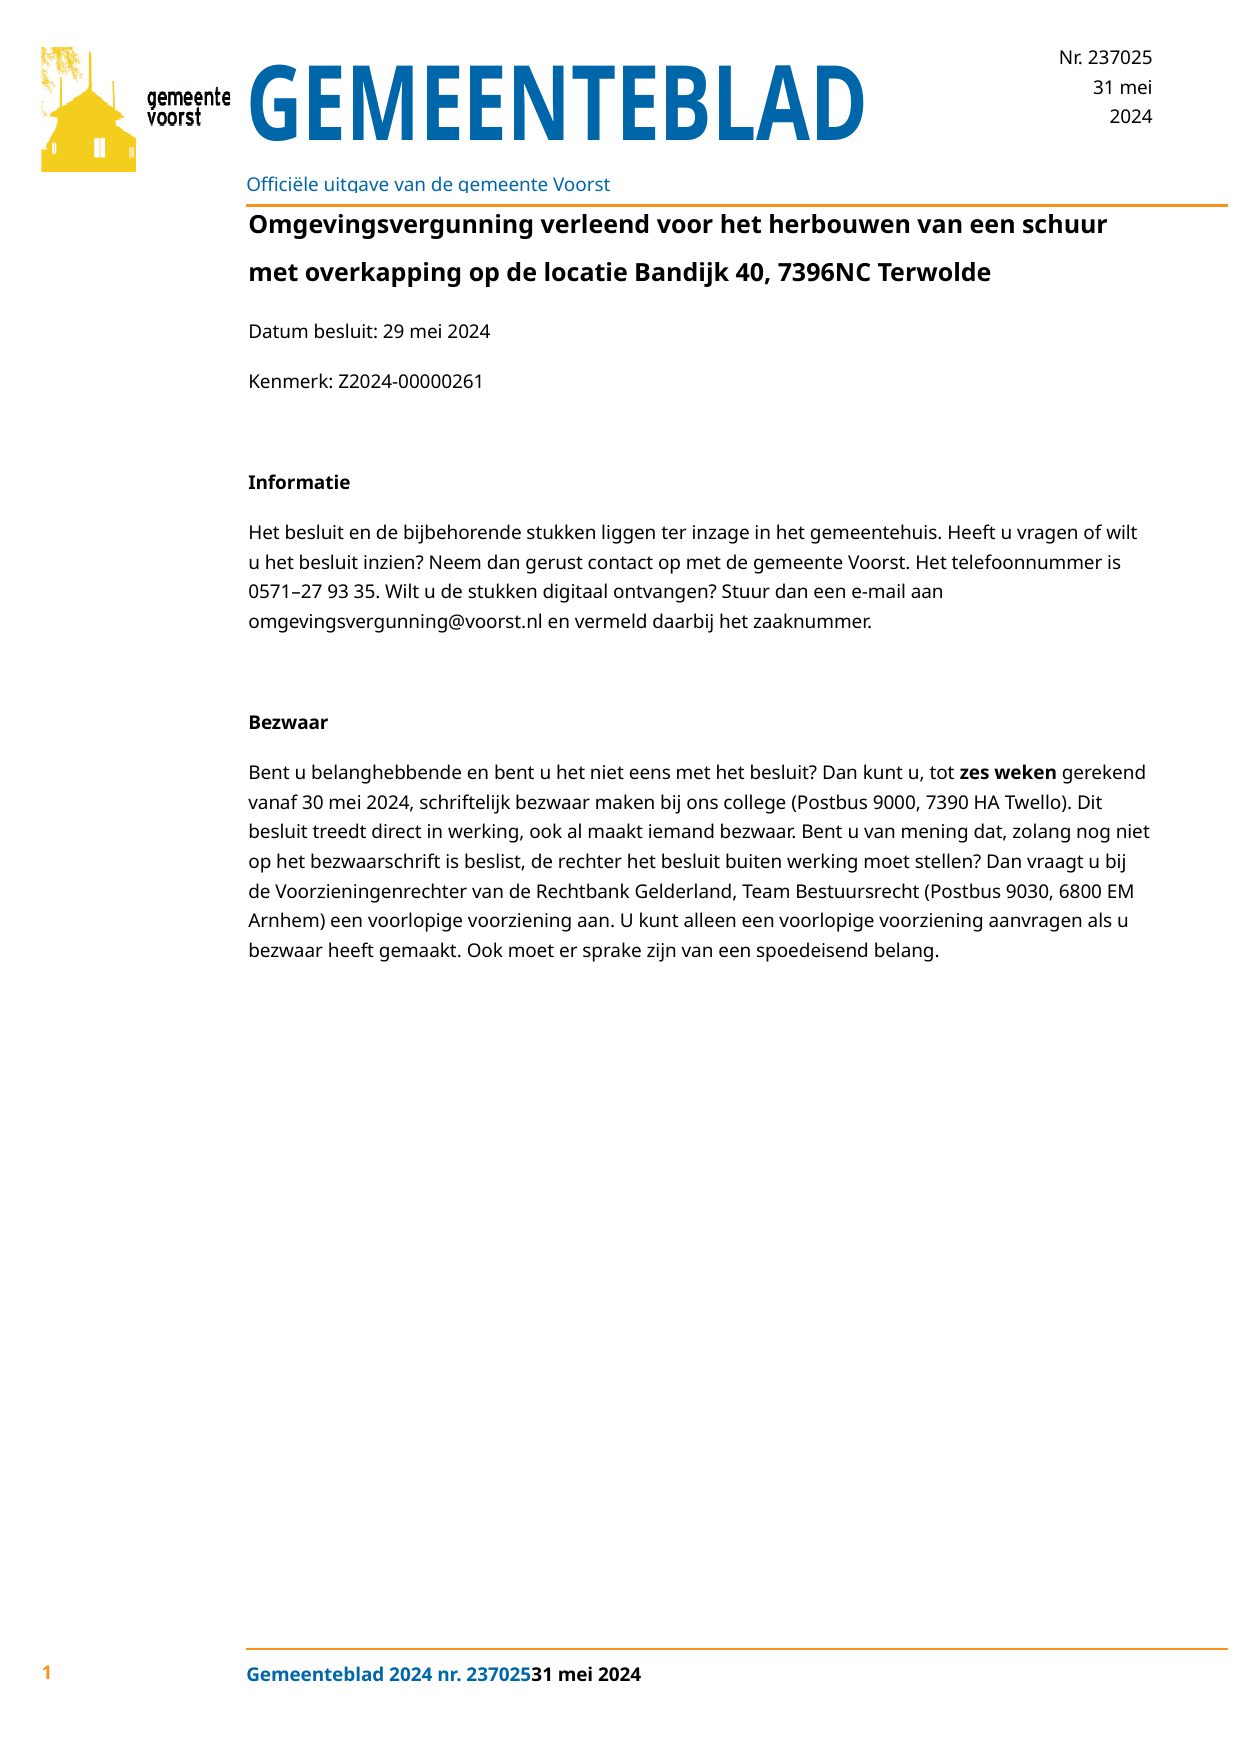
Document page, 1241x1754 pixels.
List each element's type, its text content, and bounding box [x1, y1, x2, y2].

text Kenmerk: Z2024-00000261 [248, 368, 1152, 394]
text Het besluit en de bijbehorende stukken liggen ter inzage in het gemeentehuis. Heeft u vragen of wilt u het besluit inzien? Neem dan gerust contact op met de gemeente Voorst. Het telefoonnummer is 0571–27 93 35. Wilt u de stukken digitaal ontvangen? Stuur dan een e-mail aan omgevingsvergunning@voorst.nl en vermeld daarbij het zaaknummer. [248, 519, 1152, 634]
picture [41, 47, 231, 172]
text Omgevingsvergunning verleend voor het herbouwen van een schuur met overkapping op de locatie Bandijk 40, 7396NC Terwolde [248, 207, 1152, 288]
text Bent u belanghebbende en bent u het niet eens met het besluit? Dan kunt u, tot zes weken gerekend vanaf 30 mei 2024, schriftelijk bezwaar maken bij ons college (Postbus 9000, 7390 HA Twello). Dit besluit treedt direct in werking, ook al maakt iemand bezwaar. Bent u van mening dat, zolang nog niet op het bezwaarschrift is beslist, de rechter het besluit buiten werking moet stellen? Dan vraagt u bij de Voorzieningenrechter van de Rechtbank Gelderland, Team Bestuursrecht (Postbus 9030, 6800 EM Arnhem) een voorlopige voorziening aan. U kunt alleen een voorlopige voorziening aanvragen als u bezwaar heeft gemaakt. Ook moet er sprake zijn van een spoedeisend belang. [248, 759, 1152, 963]
text Datum besluit: 29 mei 2024 [248, 318, 1152, 344]
text Bezwaar [248, 709, 1152, 735]
text Informatie [248, 469, 1152, 495]
